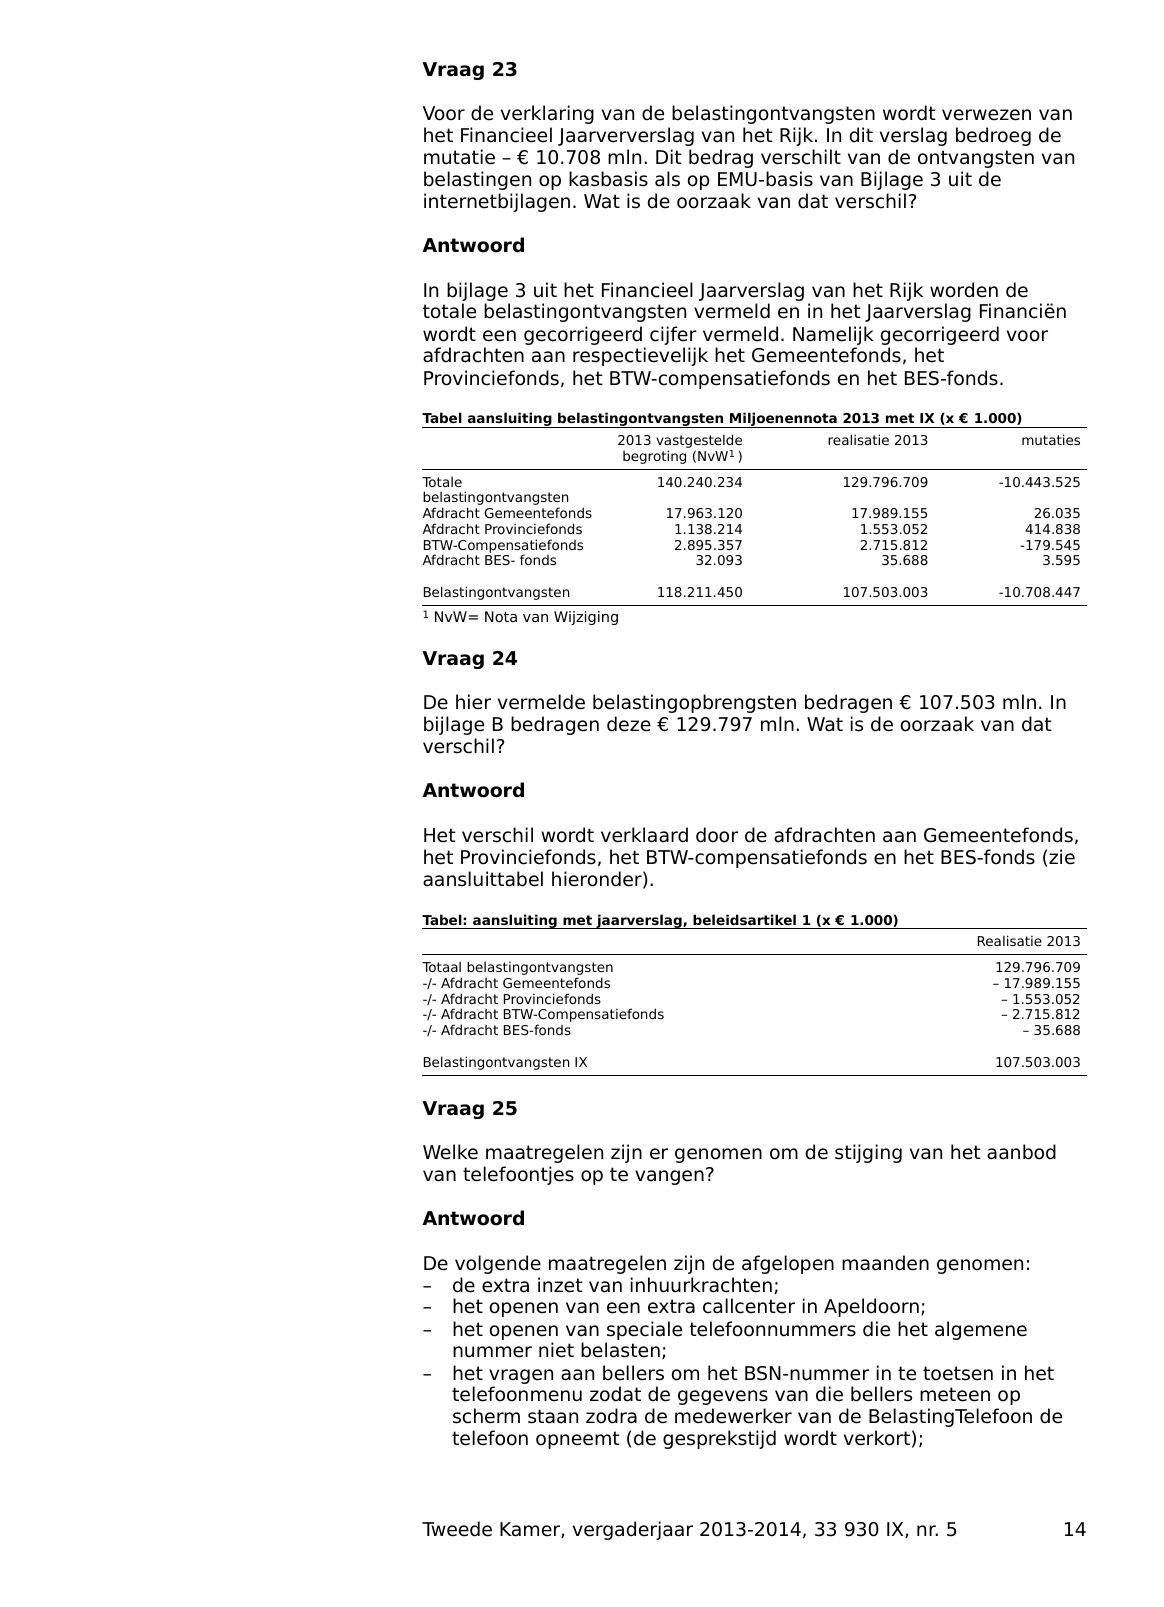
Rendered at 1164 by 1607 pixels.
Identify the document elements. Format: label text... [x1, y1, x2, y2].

table_cell Afdracht Provinciefonds [422, 522, 595, 537]
table_header Tabel: aansluiting met jaarverslag, beleidsartikel 1 (x € 1.000) [422, 913, 1087, 928]
table_cell 118.211.450 [595, 585, 749, 605]
table_cell 26.035 [934, 506, 1087, 522]
subtitle Vraag 23 [422, 59, 1087, 81]
table_cell – 2.715.812 [855, 1007, 1087, 1023]
table_cell realisatie 2013 [749, 428, 934, 469]
text De hier vermelde belastingopbrengsten bedragen € 107.503 mln. In bijlage B bedragen deze € 129.797 mln. Wat is de oorzaak van dat verschil? [422, 692, 1087, 758]
table_cell 107.503.003 [855, 1054, 1087, 1075]
table_cell [422, 428, 595, 469]
table_cell 1 NvW= Nota van Wijziging [422, 606, 1087, 626]
table_cell 107.503.003 [749, 585, 934, 605]
table_cell Belastingontvangsten IX [422, 1054, 855, 1075]
table_cell Realisatie 2013 [855, 929, 1087, 954]
table_header Tabel aansluiting belastingontvangsten Miljoenennota 2013 met IX (x € 1.000) [422, 411, 1087, 427]
table_cell -10.443.525 [934, 470, 1087, 506]
subtitle Antwoord [422, 235, 1087, 257]
subtitle Antwoord [422, 1208, 1087, 1230]
text – de extra inzet van inhuurkrachten; [422, 1274, 1087, 1296]
table_cell -10.708.447 [934, 585, 1087, 605]
table_cell mutaties [934, 428, 1087, 469]
text – het openen van speciale telefoonnummers die het algemene nummer niet belasten; [422, 1318, 1087, 1362]
table_cell [422, 1039, 855, 1054]
text – het openen van een extra callcenter in Apeldoorn; [422, 1296, 1087, 1318]
table_cell Afdracht Gemeentefonds [422, 506, 595, 522]
table_cell -/- Afdracht BTW-Compensatiefonds [422, 1007, 855, 1023]
text In bijlage 3 uit het Financieel Jaarverslag van het Rijk worden de totale belastingontvangsten vermeld en in het Jaarverslag Financiën wordt een gecorrigeerd cijfer vermeld. Namelijk gecorrigeerd voor afdrachten aan respectievelijk het Gemeentefonds, het Provinciefonds, het BTW-compensatiefonds en het BES-fonds. [422, 279, 1087, 389]
table_cell 140.240.234 [595, 470, 749, 506]
table_cell – 1.553.052 [855, 991, 1087, 1007]
table_cell 1.553.052 [749, 522, 934, 537]
table_cell – 17.989.155 [855, 976, 1087, 991]
table_cell [855, 1039, 1087, 1054]
subtitle Vraag 24 [422, 648, 1087, 670]
table_cell – 35.688 [855, 1023, 1087, 1039]
table_cell BTW-Compensatiefonds [422, 538, 595, 553]
text Het verschil wordt verklaard door de afdrachten aan Gemeentefonds, het Provinciefonds, het BTW-compensatiefonds en het BES-fonds (zie aansluittabel hieronder). [422, 824, 1087, 891]
table_cell -179.545 [934, 538, 1087, 553]
table_cell 35.688 [749, 553, 934, 569]
table_cell -/- Afdracht BES-fonds [422, 1023, 855, 1039]
table_cell 414.838 [934, 522, 1087, 537]
table_cell -/- Afdracht Provinciefonds [422, 991, 855, 1007]
table_cell 32.093 [595, 553, 749, 569]
table_cell 1.138.214 [595, 522, 749, 537]
table_cell Totaal belastingontvangsten [422, 955, 855, 976]
text De volgende maatregelen zijn de afgelopen maanden genomen: [422, 1252, 1087, 1274]
subtitle Vraag 25 [422, 1098, 1087, 1120]
table_cell 129.796.709 [749, 470, 934, 506]
table_cell 3.595 [934, 553, 1087, 569]
table_cell [595, 569, 749, 585]
table_cell [422, 569, 595, 585]
text Welke maatregelen zijn er genomen om de stijging van het aanbod van telefoontjes op te vangen? [422, 1142, 1087, 1186]
table_cell Belastingontvangsten [422, 585, 595, 605]
table_cell [749, 569, 934, 585]
table_cell 2013 vastgestelde begroting (NvW1) [595, 428, 749, 469]
table_cell Afdracht BES- fonds [422, 553, 595, 569]
subtitle Antwoord [422, 780, 1087, 802]
text Voor de verklaring van de belastingontvangsten wordt verwezen van het Financieel Jaarververslag van het Rijk. In dit verslag bedroeg de mutatie – € 10.708 mln. Dit bedrag verschilt van de ontvangsten van belastingen op kasbasis als op EMU-basis van Bijlage 3 uit de internetbijlagen. Wat is de oorzaak van dat verschil? [422, 103, 1087, 213]
table_cell [934, 569, 1087, 585]
table_cell [422, 929, 855, 954]
table_cell 17.963.120 [595, 506, 749, 522]
table_cell 17.989.155 [749, 506, 934, 522]
table_cell 2.715.812 [749, 538, 934, 553]
table_cell -/- Afdracht Gemeentefonds [422, 976, 855, 991]
table_cell Totale belastingontvangsten [422, 470, 595, 506]
text – het vragen aan bellers om het BSN-nummer in te toetsen in het telefoonmenu zodat de gegevens van die bellers meteen op scherm staan zodra de medewerker van de BelastingTelefoon de telefoon opneemt (de gesprekstijd wordt verkort); [422, 1362, 1087, 1450]
table_cell 129.796.709 [855, 955, 1087, 976]
table_cell 2.895.357 [595, 538, 749, 553]
